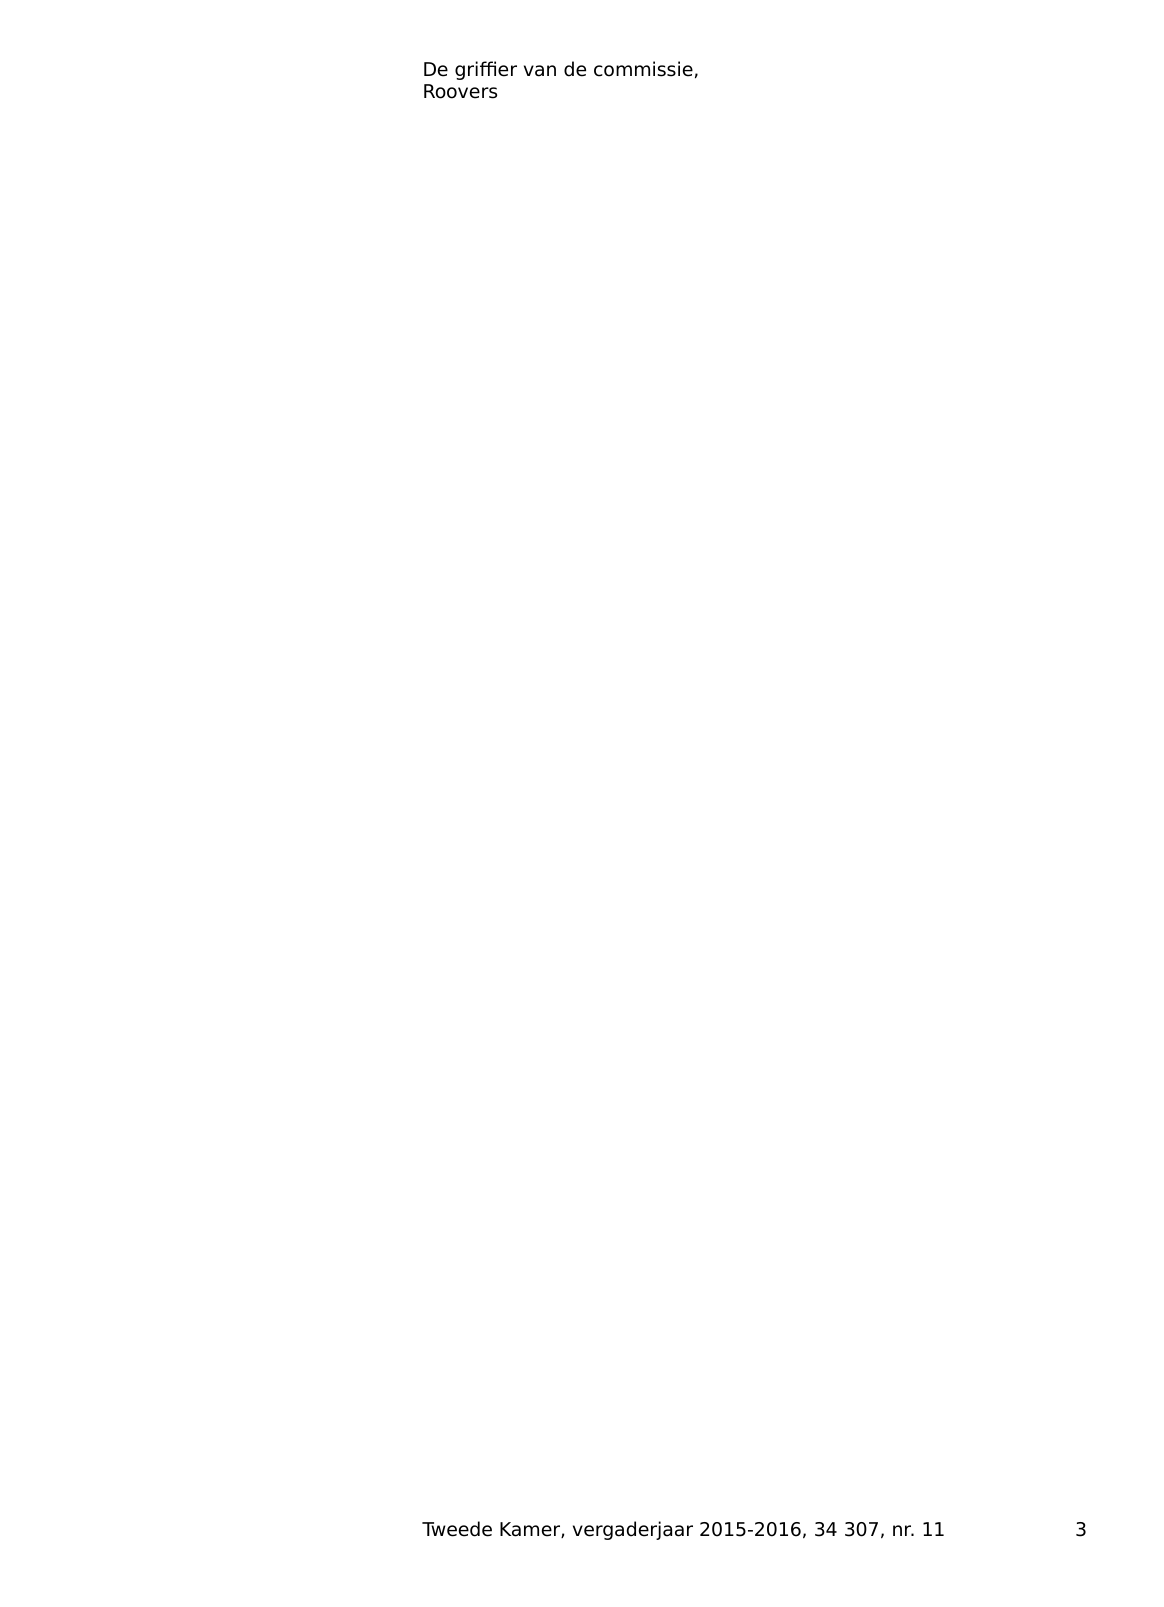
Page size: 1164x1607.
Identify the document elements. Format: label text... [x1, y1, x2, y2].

text De griffier van de commissie, Roovers [422, 59, 1087, 103]
